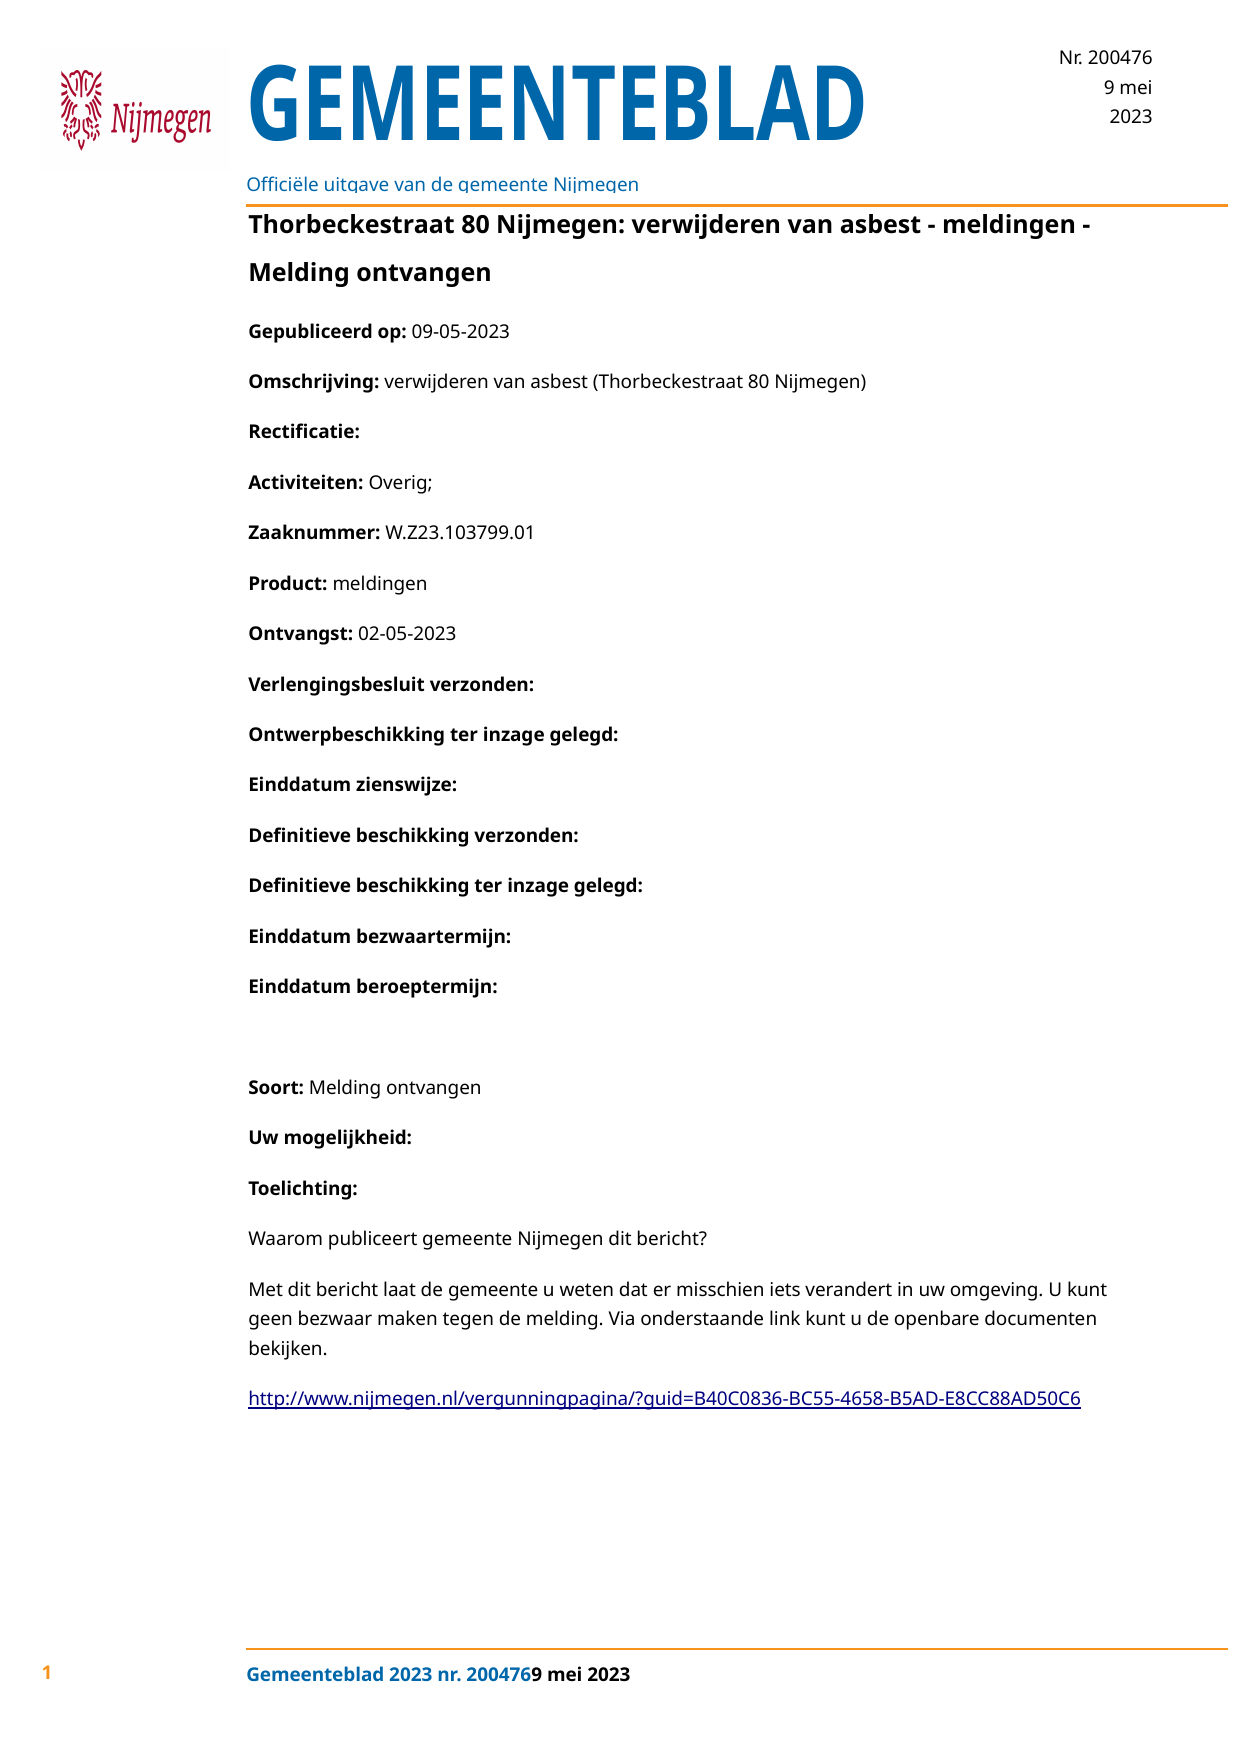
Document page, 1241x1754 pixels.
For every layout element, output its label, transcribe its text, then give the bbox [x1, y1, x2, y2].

text Thorbeckestraat 80 Nijmegen: verwijderen van asbest - meldingen - Melding ontvangen [248, 207, 1152, 288]
text Einddatum beroeptermijn: [248, 973, 1152, 999]
text Ontwerpbeschikking ter inzage gelegd: [248, 721, 1152, 747]
text Waarom publiceert gemeente Nijmegen dit bericht? [248, 1225, 1152, 1251]
text Activiteiten: Overig; [248, 469, 1152, 495]
text Toelichting: [248, 1175, 1152, 1201]
text Zaaknummer: W.Z23.103799.01 [248, 519, 1152, 545]
text Gepubliceerd op: 09-05-2023 [248, 318, 1152, 344]
text Definitieve beschikking verzonden: [248, 822, 1152, 848]
text Rectificatie: [248, 419, 1152, 444]
text Product: meldingen [248, 570, 1152, 596]
text Einddatum zienswijze: [248, 772, 1152, 797]
text Verlengingsbesluit verzonden: [248, 671, 1152, 697]
text http://www.nijmegen.nl/vergunningpagina/?guid=B40C0836-BC55-4658-B5AD-E8CC88AD50C6 [248, 1385, 1152, 1411]
text Einddatum bezwaartermijn: [248, 923, 1152, 949]
text Omschrijving: verwijderen van asbest (Thorbeckestraat 80 Nijmegen) [248, 368, 1152, 394]
picture [41, 47, 231, 172]
text Definitieve beschikking ter inzage gelegd: [248, 872, 1152, 898]
text Met dit bericht laat de gemeente u weten dat er misschien iets verandert in uw omgeving. U kunt geen bezwaar maken tegen de melding. Via onderstaande link kunt u de openbare documenten bekijken. [248, 1276, 1152, 1361]
text Ontvangst: 02-05-2023 [248, 620, 1152, 646]
text Uw mogelijkheid: [248, 1124, 1152, 1150]
text Soort: Melding ontvangen [248, 1074, 1152, 1100]
